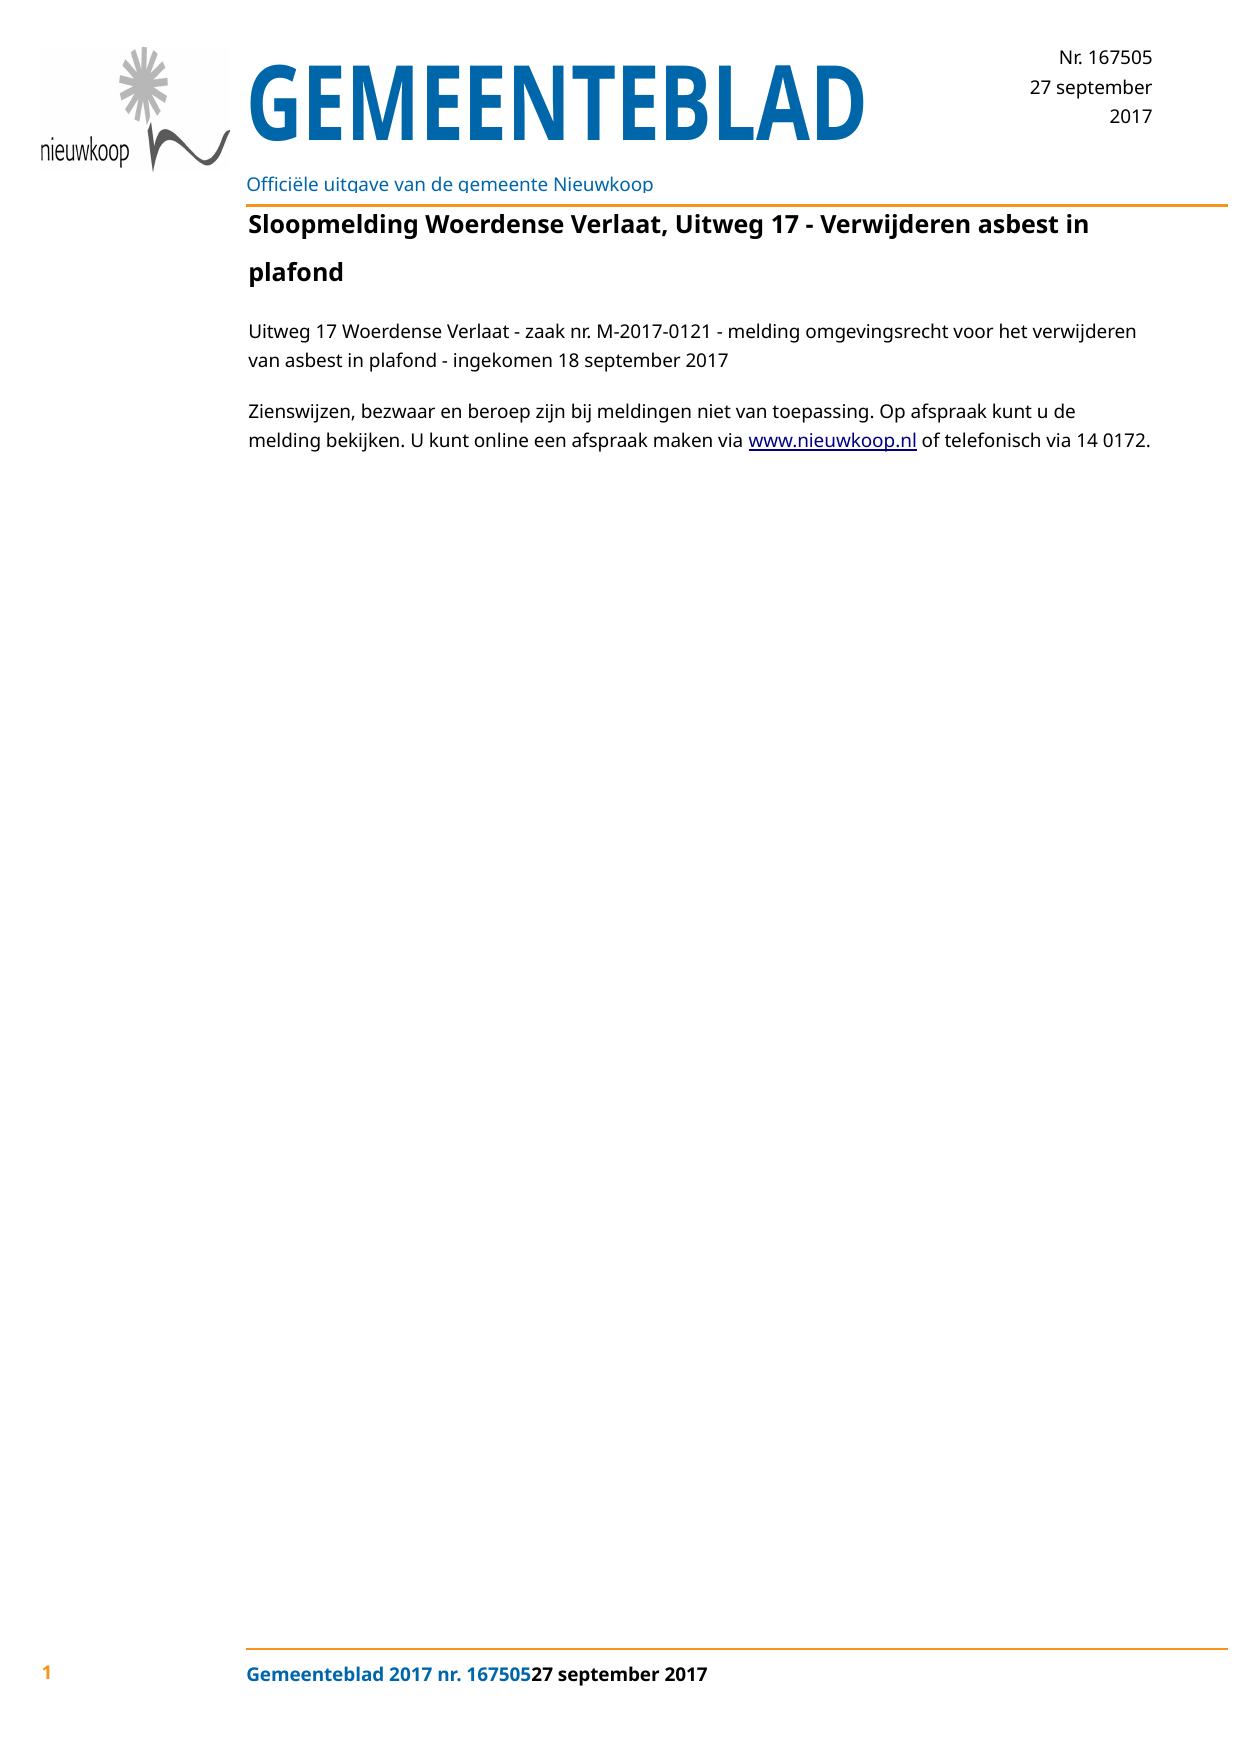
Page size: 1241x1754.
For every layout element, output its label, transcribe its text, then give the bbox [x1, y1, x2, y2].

text Zienswijzen, bezwaar en beroep zijn bij meldingen niet van toepassing. Op afspraak kunt u de melding bekijken. U kunt online een afspraak maken via www.nieuwkoop.nl of telefonisch via 14 0172. [248, 398, 1152, 453]
picture [41, 47, 231, 172]
text Uitweg 17 Woerdense Verlaat - zaak nr. M-2017-0121 - melding omgevingsrecht voor het verwijderen van asbest in plafond - ingekomen 18 september 2017 [248, 318, 1152, 373]
text Sloopmelding Woerdense Verlaat, Uitweg 17 - Verwijderen asbest in plafond [248, 207, 1152, 288]
